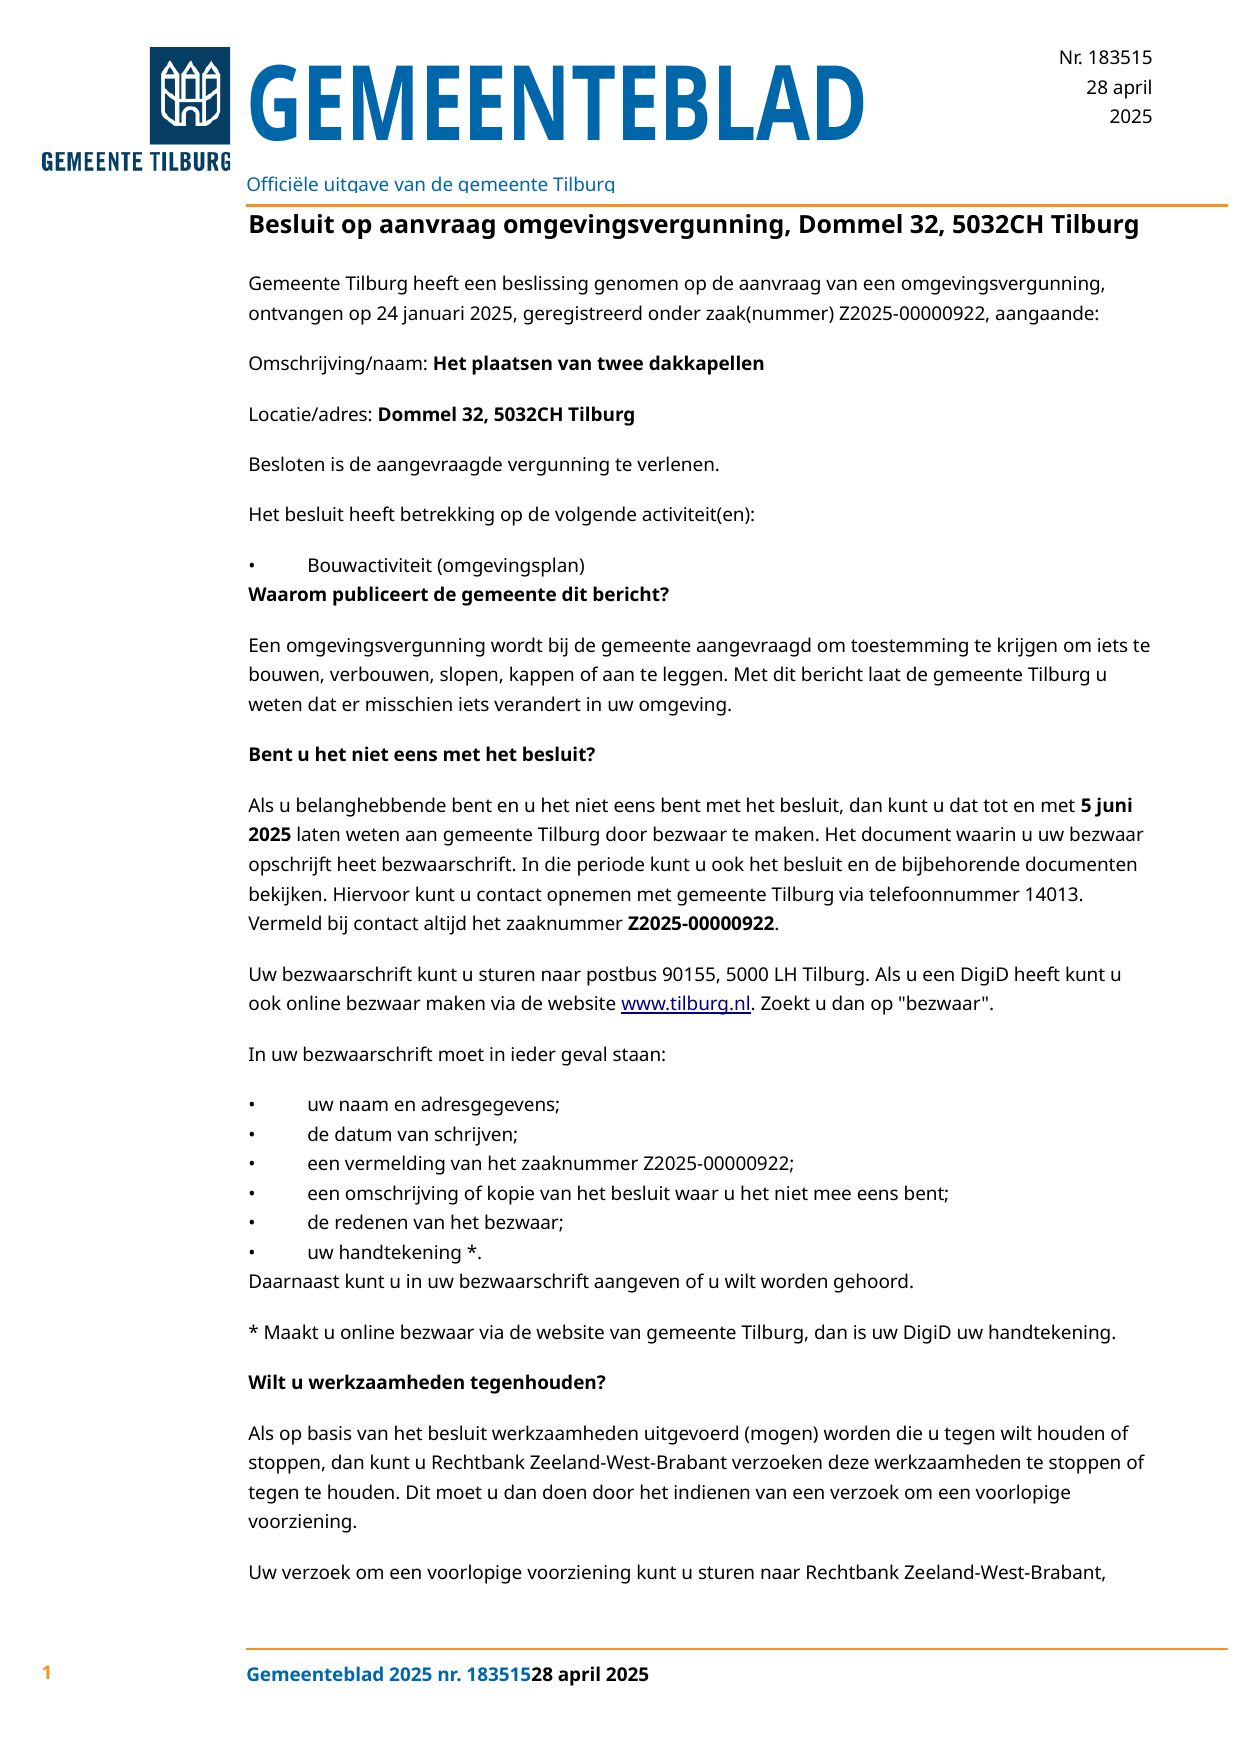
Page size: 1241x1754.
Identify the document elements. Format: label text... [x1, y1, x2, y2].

text Omschrijving/naam: Het plaatsen van twee dakkapellen [248, 350, 1152, 376]
text Wilt u werkzaamheden tegenhouden? [248, 1369, 1152, 1395]
text Uw verzoek om een voorlopige voorziening kunt u sturen naar Rechtbank Zeeland-West-Brabant, [248, 1559, 1152, 1585]
text Bent u het niet eens met het besluit? [248, 742, 1152, 767]
text Een omgevingsvergunning wordt bij de gemeente aangevraagd om toestemming te krijgen om iets te bouwen, verbouwen, slopen, kappen of aan te leggen. Met dit bericht laat de gemeente Tilburg u weten dat er misschien iets verandert in uw omgeving. [248, 632, 1152, 717]
text Als u belanghebbende bent en u het niet eens bent met het besluit, dan kunt u dat tot en met 5 juni 2025 laten weten aan gemeente Tilburg door bezwaar te maken. Het document waarin u uw bezwaar opschrijft heet bezwaarschrift. In die periode kunt u ook het besluit en de bijbehorende documenten bekijken. Hiervoor kunt u contact opnemen met gemeente Tilburg via telefoonnummer 14013. Vermeld bij contact altijd het zaaknummer Z2025-00000922. [248, 792, 1152, 936]
text Besloten is de aangevraagde vergunning te verlenen. [248, 451, 1152, 477]
list de redenen van het bezwaar; [248, 1209, 1152, 1235]
text Het besluit heeft betrekking op de volgende activiteit(en): [248, 502, 1152, 527]
text In uw bezwaarschrift moet in ieder geval staan: [248, 1041, 1152, 1066]
picture [41, 47, 231, 172]
text Daarnaast kunt u in uw bezwaarschrift aangeven of u wilt worden gehoord. [248, 1269, 1152, 1294]
list een vermelding van het zaaknummer Z2025-00000922; [248, 1150, 1152, 1176]
list Bouwactiviteit (omgevingsplan) [248, 552, 1152, 578]
list uw naam en adresgegevens; [248, 1091, 1152, 1117]
text * Maakt u online bezwaar via de website van gemeente Tilburg, dan is uw DigiD uw handtekening. [248, 1319, 1152, 1345]
text Waarom publiceert de gemeente dit bericht? [248, 582, 1152, 607]
text Uw bezwaarschrift kunt u sturen naar postbus 90155, 5000 LH Tilburg. Als u een DigiD heeft kunt u ook online bezwaar maken via de website www.tilburg.nl. Zoekt u dan op "bezwaar". [248, 961, 1152, 1016]
list uw handtekening *. [248, 1239, 1152, 1265]
text Gemeente Tilburg heeft een beslissing genomen op de aanvraag van een omgevingsvergunning, ontvangen op 24 januari 2025, geregistreerd onder zaak(nummer) Z2025-00000922, aangaande: [248, 270, 1152, 326]
text Als op basis van het besluit werkzaamheden uitgevoerd (mogen) worden die u tegen wilt houden of stoppen, dan kunt u Rechtbank Zeeland-West-Brabant verzoeken deze werkzaamheden te stoppen of tegen te houden. Dit moet u dan doen door het indienen van een verzoek om een voorlopige voorziening. [248, 1420, 1152, 1534]
text Besluit op aanvraag omgevingsvergunning, Dommel 32, 5032CH Tilburg [248, 207, 1152, 241]
text Locatie/adres: Dommel 32, 5032CH Tilburg [248, 401, 1152, 426]
list de datum van schrijven; [248, 1121, 1152, 1146]
list een omschrijving of kopie van het besluit waar u het niet mee eens bent; [248, 1180, 1152, 1206]
